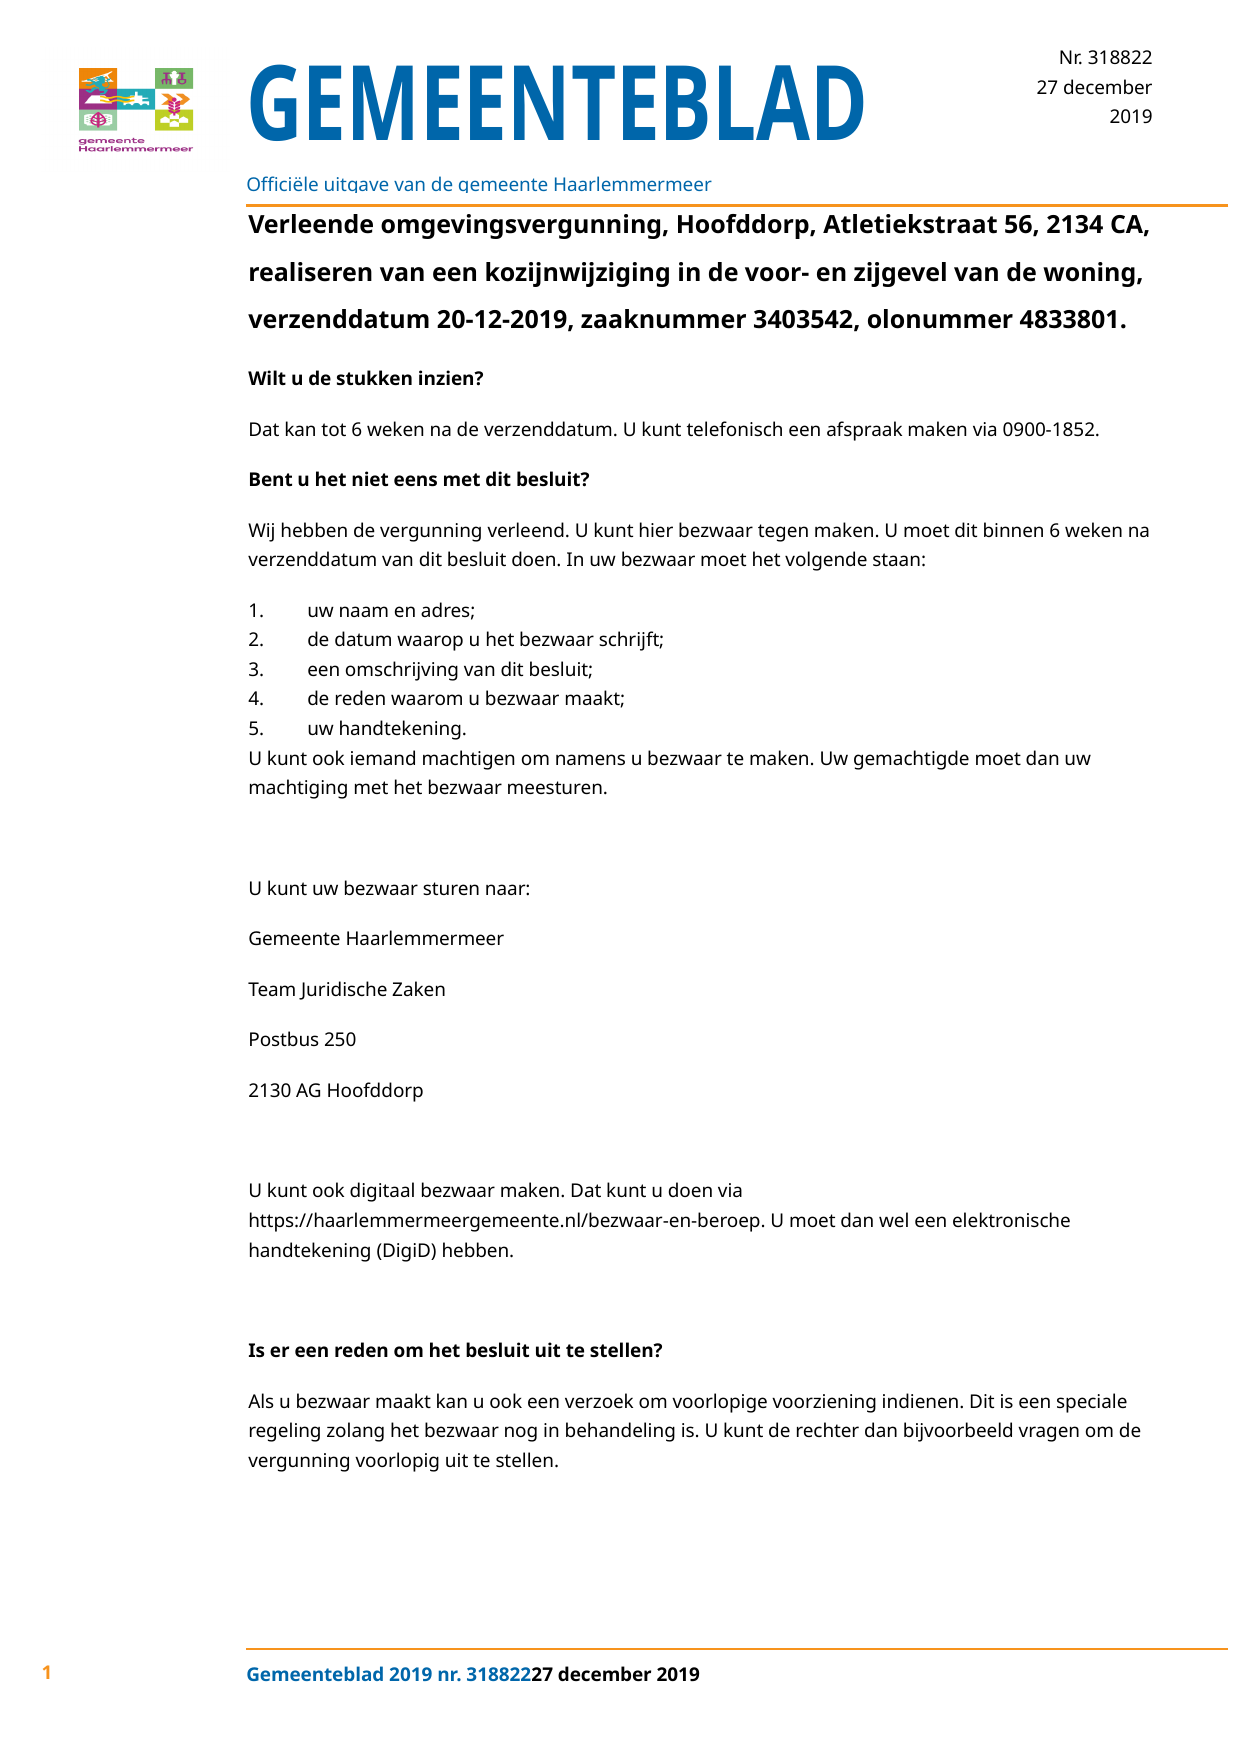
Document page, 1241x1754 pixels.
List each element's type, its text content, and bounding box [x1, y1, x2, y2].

text Postbus 250 [248, 1026, 1152, 1052]
text U kunt ook digitaal bezwaar maken. Dat kunt u doen via https://haarlemmermeergemeente.nl/bezwaar-en-beroep. U moet dan wel een elektronische handtekening (DigiD) hebben. [248, 1178, 1152, 1262]
text Verleende omgevingsvergunning, Hoofddorp, Atletiekstraat 56, 2134 CA, realiseren van een kozijnwijziging in de voor- en zijgevel van de woning, verzenddatum 20-12-2019, zaaknummer 3403542, olonummer 4833801. [248, 207, 1152, 336]
text Wilt u de stukken inzien? [248, 366, 1152, 391]
text Gemeente Haarlemmermeer [248, 926, 1152, 951]
list uw naam en adres; [248, 597, 1152, 622]
text 2130 AG Hoofddorp [248, 1077, 1152, 1102]
list uw handtekening. [248, 715, 1152, 741]
list de datum waarop u het bezwaar schrijft; [248, 626, 1152, 652]
text Bent u het niet eens met dit besluit? [248, 466, 1152, 492]
text U kunt uw bezwaar sturen naar: [248, 875, 1152, 901]
picture [41, 47, 231, 172]
list een omschrijving van dit besluit; [248, 656, 1152, 682]
text Team Juridische Zaken [248, 976, 1152, 1002]
text U kunt ook iemand machtigen om namens u bezwaar te maken. Uw gemachtigde moet dan uw machtiging met het bezwaar meesturen. [248, 745, 1152, 800]
text Dat kan tot 6 weken na de verzenddatum. U kunt telefonisch een afspraak maken via 0900-1852. [248, 416, 1152, 442]
text Wij hebben de vergunning verleend. U kunt hier bezwaar tegen maken. U moet dit binnen 6 weken na verzenddatum van dit besluit doen. In uw bezwaar moet het volgende staan: [248, 517, 1152, 572]
text Als u bezwaar maakt kan u ook een verzoek om voorlopige voorziening indienen. Dit is een speciale regeling zolang het bezwaar nog in behandeling is. U kunt de rechter dan bijvoorbeeld vragen om de vergunning voorlopig uit te stellen. [248, 1388, 1152, 1473]
text Is er een reden om het besluit uit te stellen? [248, 1338, 1152, 1363]
list de reden waarom u bezwaar maakt; [248, 686, 1152, 711]
